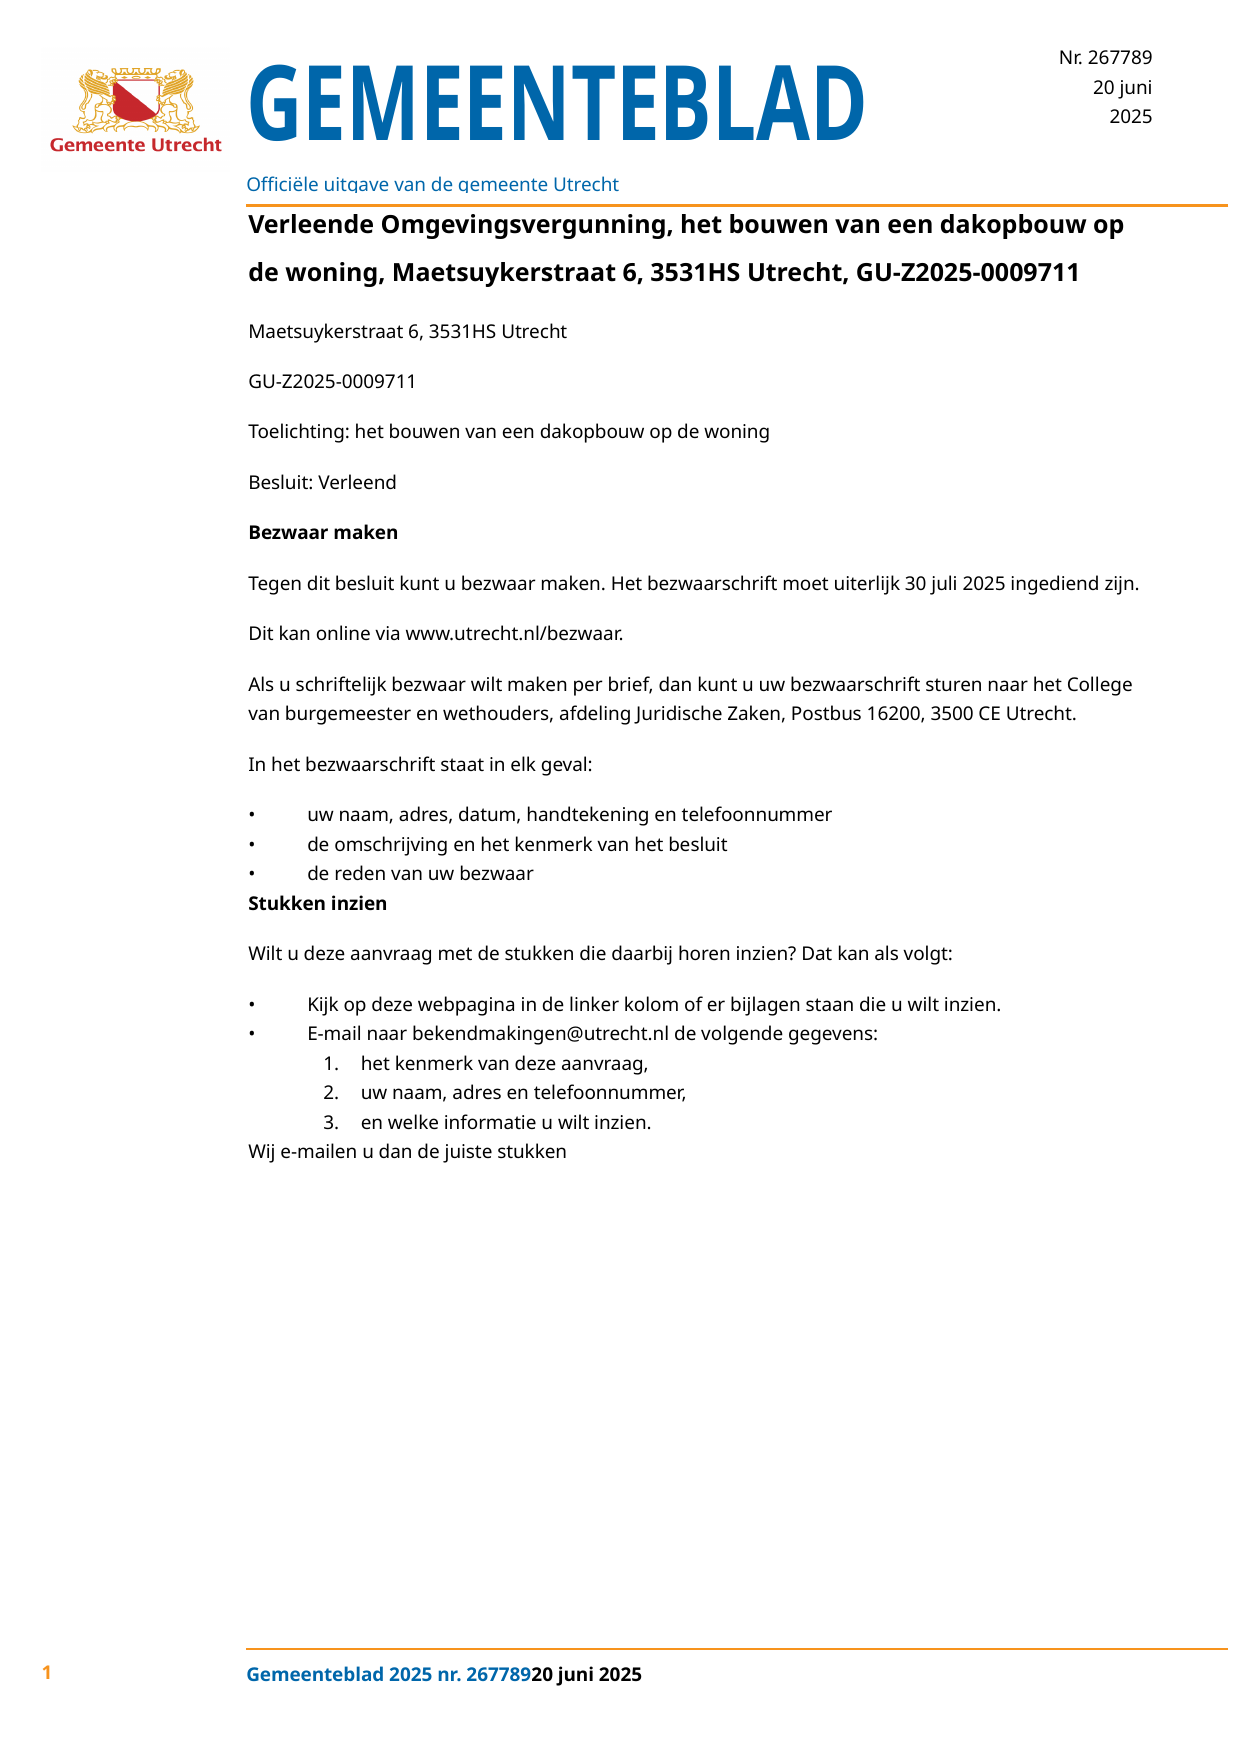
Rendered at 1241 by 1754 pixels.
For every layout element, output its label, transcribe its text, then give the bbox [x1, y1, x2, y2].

list Kijk op deze webpagina in de linker kolom of er bijlagen staan die u wilt inzien. [248, 991, 1152, 1017]
picture [41, 47, 231, 172]
list E-mail naar bekendmakingen@utrecht.nl de volgende gegevens: [248, 1020, 1152, 1046]
list de reden van uw bezwaar [248, 860, 1152, 886]
list uw naam, adres, datum, handtekening en telefoonnummer [248, 801, 1152, 827]
text Bezwaar maken [248, 519, 1152, 545]
list het kenmerk van deze aanvraag, [323, 1050, 1152, 1076]
list en welke informatie u wilt inzien. [323, 1109, 1152, 1135]
text In het bezwaarschrift staat in elk geval: [248, 751, 1152, 777]
text Verleende Omgevingsvergunning, het bouwen van een dakopbouw op de woning, Maetsuykerstraat 6, 3531HS Utrecht, GU-Z2025-0009711 [248, 207, 1152, 288]
text Besluit: Verleend [248, 469, 1152, 495]
text Dit kan online via www.utrecht.nl/bezwaar. [248, 620, 1152, 646]
text Als u schriftelijk bezwaar wilt maken per brief, dan kunt u uw bezwaarschrift sturen naar het College van burgemeester en wethouders, afdeling Juridische Zaken, Postbus 16200, 3500 CE Utrecht. [248, 671, 1152, 726]
text Stukken inzien [248, 890, 1152, 916]
list uw naam, adres en telefoonnummer, [323, 1079, 1152, 1105]
text GU-Z2025-0009711 [248, 368, 1152, 394]
text Wij e-mailen u dan de juiste stukken [248, 1139, 1152, 1164]
text Tegen dit besluit kunt u bezwaar maken. Het bezwaarschrift moet uiterlijk 30 juli 2025 ingediend zijn. [248, 570, 1152, 596]
text Toelichting: het bouwen van een dakopbouw op de woning [248, 419, 1152, 444]
text Maetsuykerstraat 6, 3531HS Utrecht [248, 318, 1152, 344]
list de omschrijving en het kenmerk van het besluit [248, 831, 1152, 857]
text Wilt u deze aanvraag met de stukken die daarbij horen inzien? Dat kan als volgt: [248, 940, 1152, 966]
